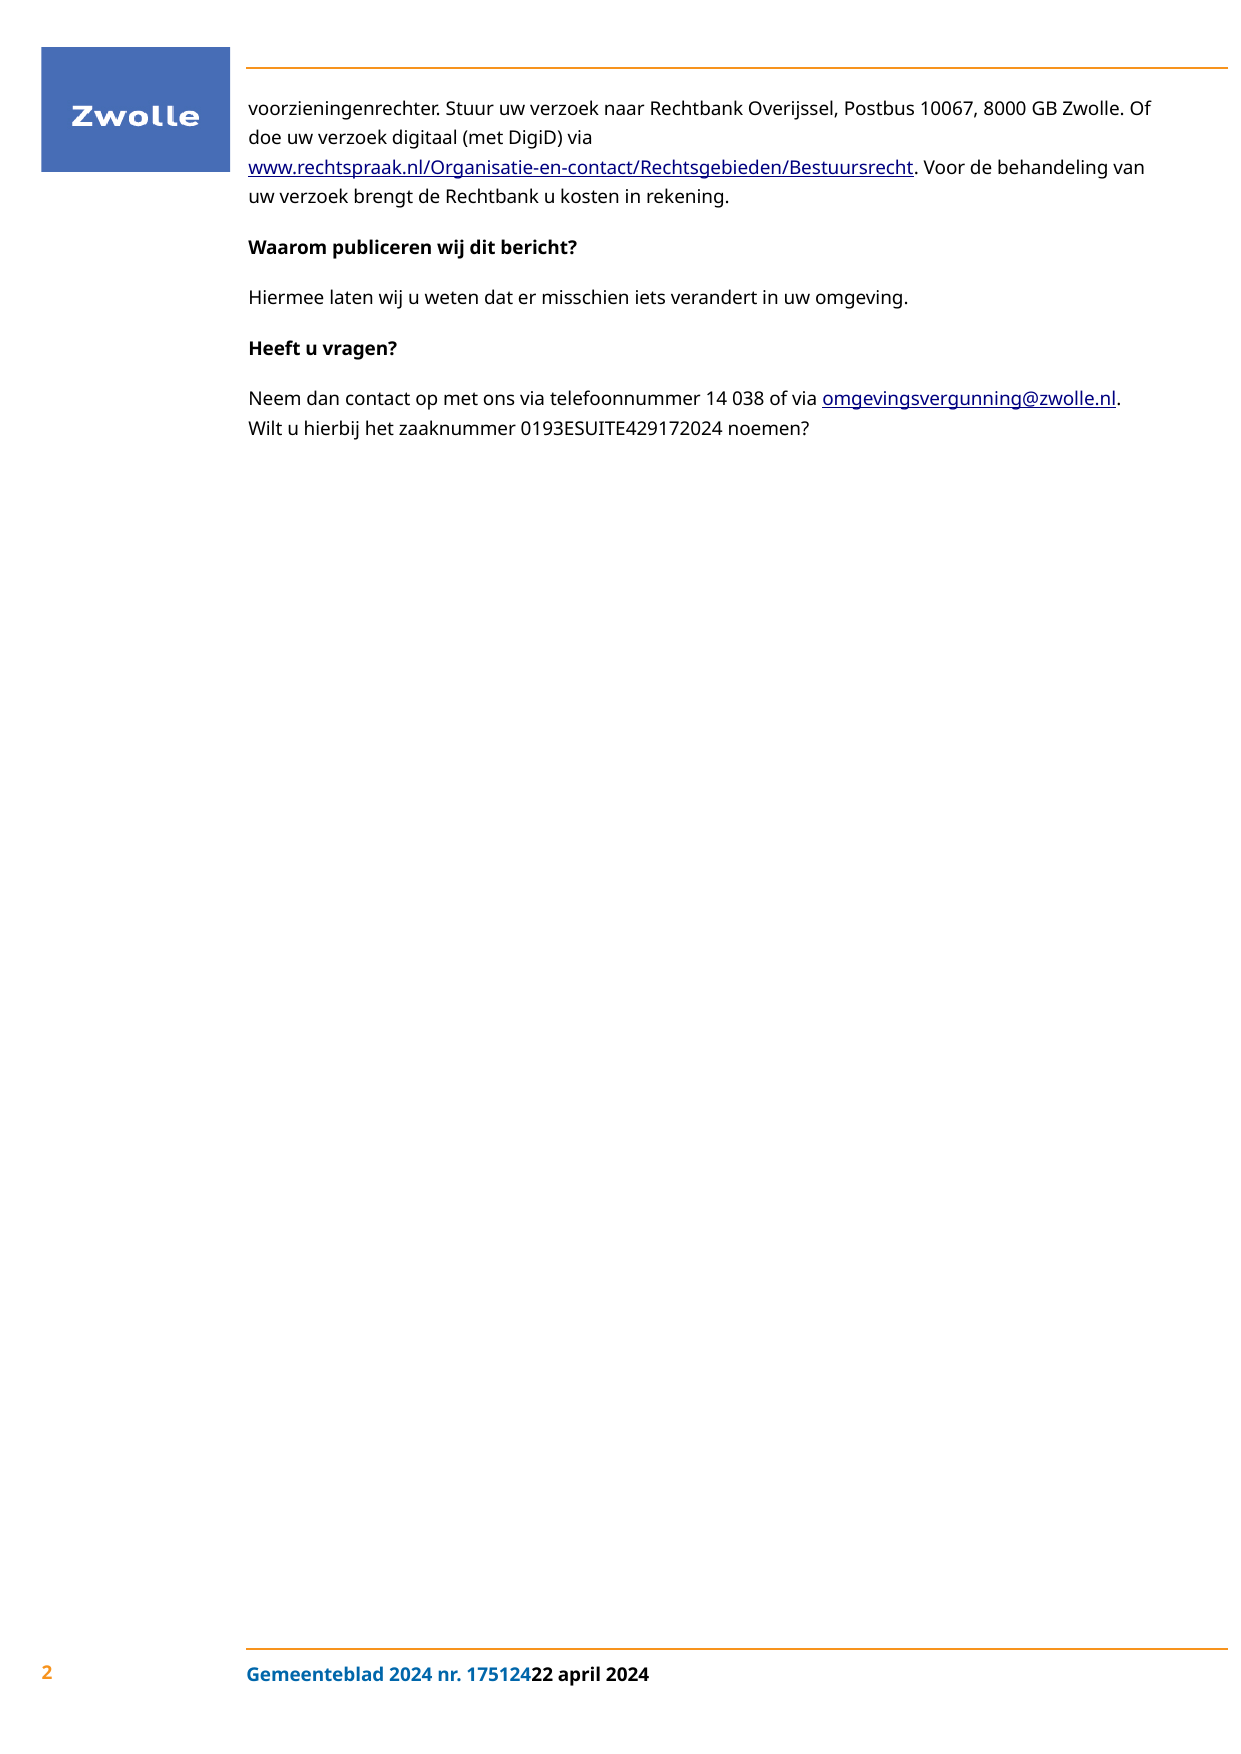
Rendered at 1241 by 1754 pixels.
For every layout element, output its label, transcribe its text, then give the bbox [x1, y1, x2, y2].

picture [41, 47, 231, 172]
text Waarom publiceren wij dit bericht? [248, 234, 1152, 260]
text Neem dan contact op met ons via telefoonnummer 14 038 of via omgevingsvergunning@zwolle.nl. Wilt u hierbij het zaaknummer 0193ESUITE429172024 noemen? [248, 385, 1152, 441]
text voorzieningenrechter. Stuur uw verzoek naar Rechtbank Overijssel, Postbus 10067, 8000 GB Zwolle. Of doe uw verzoek digitaal (met DigiD) via www.rechtspraak.nl/Organisatie-en-contact/Rechtsgebieden/Bestuursrecht. Voor de behandeling van uw verzoek brengt de Rechtbank u kosten in rekening. [248, 95, 1152, 209]
text Heeft u vragen? [248, 335, 1152, 361]
text Hiermee laten wij u weten dat er misschien iets verandert in uw omgeving. [248, 284, 1152, 310]
